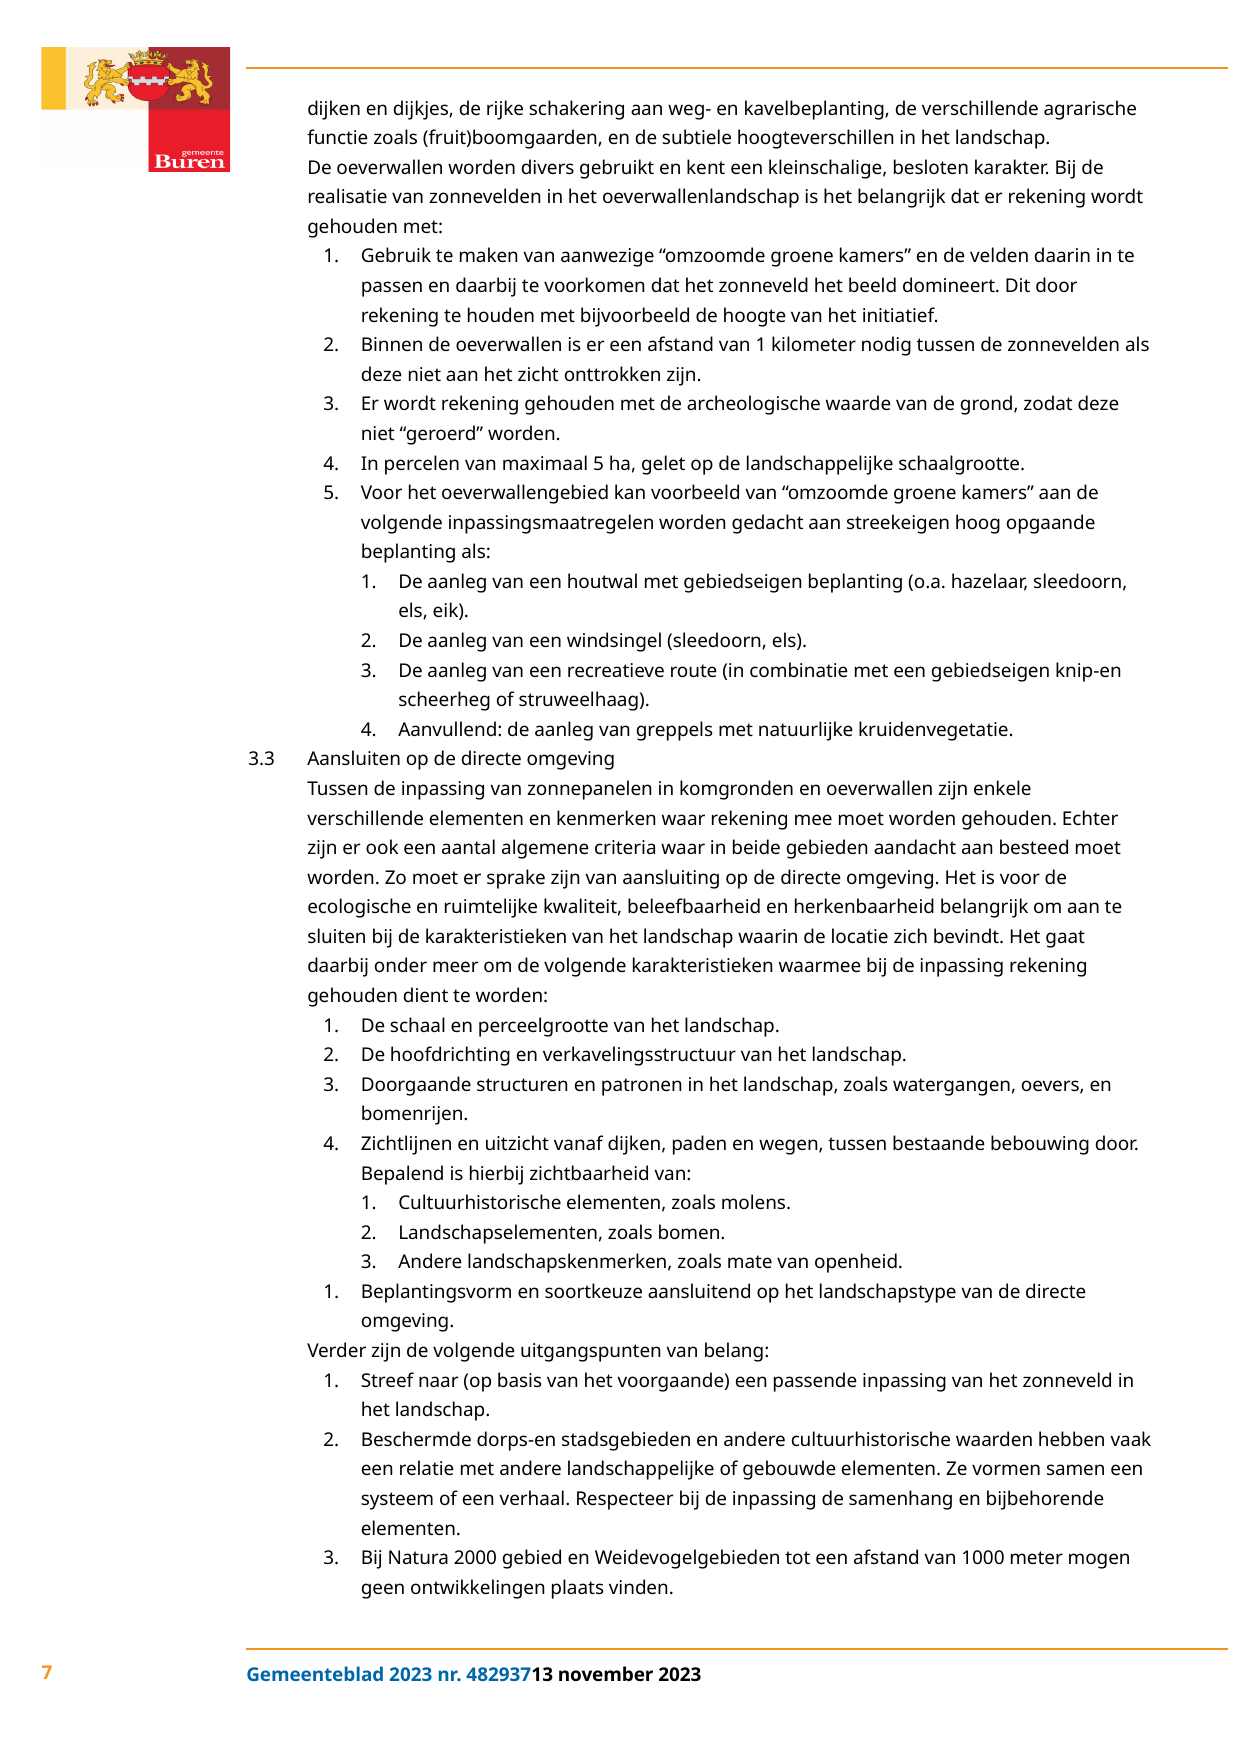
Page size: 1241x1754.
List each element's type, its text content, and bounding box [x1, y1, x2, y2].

list Zichtlijnen en uitzicht vanaf dijken, paden en wegen, tussen bestaande bebouwing door. Bepalend is hierbij zichtbaarheid van: [323, 1130, 1152, 1186]
list Er wordt rekening gehouden met de archeologische waarde van de grond, zodat deze niet “geroerd” worden. [323, 391, 1152, 446]
list De aanleg van een windsingel (sleedoorn, els). [361, 627, 1152, 653]
list Landschapselementen, zoals bomen. [361, 1219, 1152, 1245]
list Bij Natura 2000 gebied en Weidevogelgebieden tot een afstand van 1000 meter mogen geen ontwikkelingen plaats vinden. [323, 1544, 1152, 1600]
list Tussen de inpassing van zonnepanelen in komgronden en oeverwallen zijn enkele verschillende elementen en kenmerken waar rekening mee moet worden gehouden. Echter zijn er ook een aantal algemene criteria waar in beide gebieden aandacht aan besteed moet worden. Zo moet er sprake zijn van aansluiting op de directe omgeving. Het is voor de ecologische en ruimtelijke kwaliteit, beleefbaarheid en herkenbaarheid belangrijk om aan te sluiten bij de karakteristieken van het landschap waarin de locatie zich bevindt. Het gaat daarbij onder meer om de volgende karakteristieken waarmee bij de inpassing rekening gehouden dient te worden: [248, 775, 1152, 1008]
list Voor het oeverwallengebied kan voorbeeld van “omzoomde groene kamers” aan de volgende inpassingsmaatregelen worden gedacht aan streekeigen hoog opgaande beplanting als: [323, 479, 1152, 564]
list Verder zijn de volgende uitgangspunten van belang: [248, 1337, 1152, 1363]
list De schaal en perceelgrootte van het landschap. [323, 1012, 1152, 1038]
list De oeverwallen worden divers gebruikt en kent een kleinschalige, besloten karakter. Bij de realisatie van zonnevelden in het oeverwallenlandschap is het belangrijk dat er rekening wordt gehouden met: [248, 154, 1152, 239]
list Beplantingsvorm en soortkeuze aansluitend op het landschapstype van de directe omgeving. [323, 1278, 1152, 1333]
list Cultuurhistorische elementen, zoals molens. [361, 1189, 1152, 1215]
list Binnen de oeverwallen is er een afstand van 1 kilometer nodig tussen de zonnevelden als deze niet aan het zicht onttrokken zijn. [323, 331, 1152, 387]
list Gebruik te maken van aanwezige “omzoomde groene kamers” en de velden daarin in te passen en daarbij te voorkomen dat het zonneveld het beeld domineert. Dit door rekening te houden met bijvoorbeeld de hoogte van het initiatief. [323, 243, 1152, 328]
list Aansluiten op de directe omgeving [248, 746, 1152, 771]
picture [41, 47, 231, 172]
list In percelen van maximaal 5 ha, gelet op de landschappelijke schaalgrootte. [323, 450, 1152, 476]
list dijken en dijkjes, de rijke schakering aan weg- en kavelbeplanting, de verschillende agrarische functie zoals (fruit)boomgaarden, en de subtiele hoogteverschillen in het landschap. [248, 95, 1152, 150]
list Andere landschapskenmerken, zoals mate van openheid. [361, 1248, 1152, 1274]
list De hoofdrichting en verkavelingsstructuur van het landschap. [323, 1041, 1152, 1067]
list Streef naar (op basis van het voorgaande) een passende inpassing van het zonneveld in het landschap. [323, 1367, 1152, 1422]
list Beschermde dorps-en stadsgebieden en andere cultuurhistorische waarden hebben vaak een relatie met andere landschappelijke of gebouwde elementen. Ze vormen samen een systeem of een verhaal. Respecteer bij de inpassing de samenhang en bijbehorende elementen. [323, 1426, 1152, 1541]
list Aanvullend: de aanleg van greppels met natuurlijke kruidenvegetatie. [361, 716, 1152, 742]
list Doorgaande structuren en patronen in het landschap, zoals watergangen, oevers, en bomenrijen. [323, 1071, 1152, 1126]
list De aanleg van een recreatieve route (in combinatie met een gebiedseigen knip-en scheerheg of struweelhaag). [361, 657, 1152, 712]
list De aanleg van een houtwal met gebiedseigen beplanting (o.a. hazelaar, sleedoorn, els, eik). [361, 568, 1152, 623]
